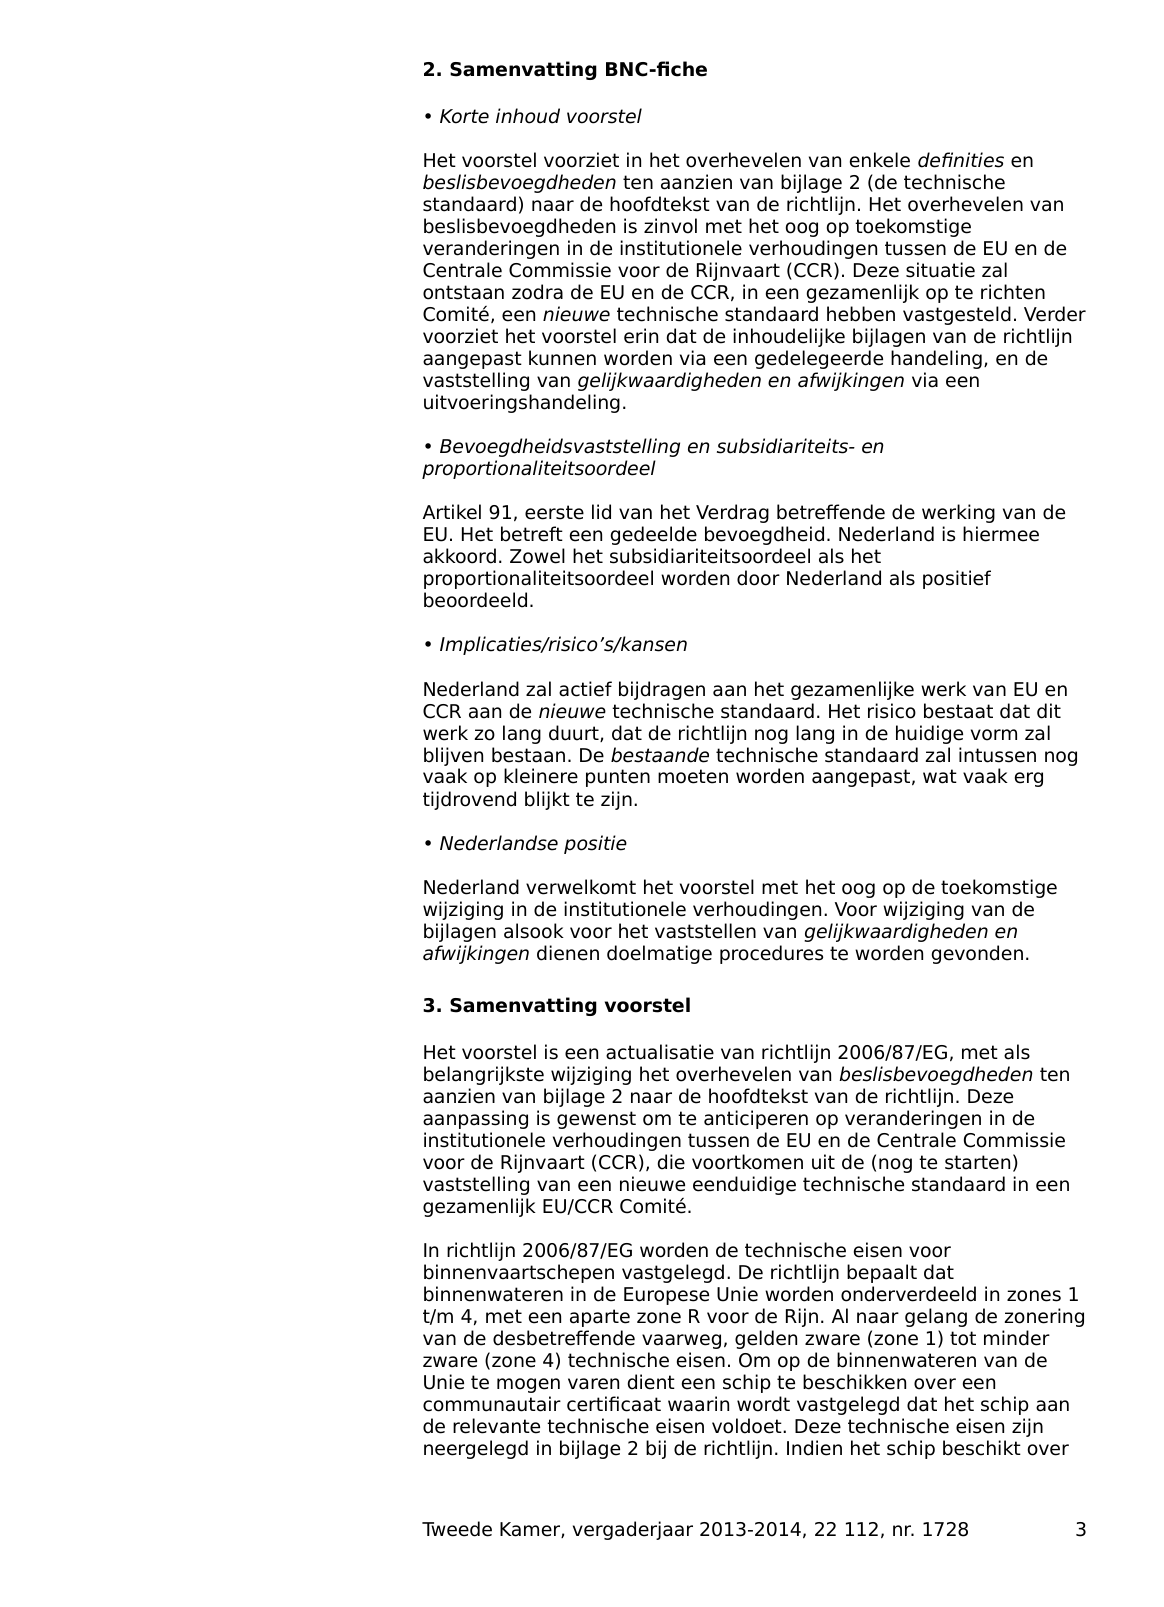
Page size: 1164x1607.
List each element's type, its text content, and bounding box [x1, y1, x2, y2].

subtitle 2. Samenvatting BNC-fiche [422, 59, 1087, 81]
subtitle • Implicaties/risico’s/kansen [422, 634, 1087, 656]
subtitle • Korte inhoud voorstel [422, 106, 1087, 128]
subtitle • Bevoegdheidsvaststelling en subsidiariteits- en proportionaliteitsoordeel [422, 436, 1087, 480]
subtitle 3. Samenvatting voorstel [422, 995, 1087, 1017]
text Nederland zal actief bijdragen aan het gezamenlijke werk van EU en CCR aan de nieuwe technische standaard. Het risico bestaat dat dit werk zo lang duurt, dat de richtlijn nog lang in de huidige vorm zal blijven bestaan. De bestaande technische standaard zal intussen nog vaak op kleinere punten moeten worden aangepast, wat vaak erg tijdrovend blijkt te zijn. [422, 678, 1087, 810]
text Artikel 91, eerste lid van het Verdrag betreffende de werking van de EU. Het betreft een gedeelde bevoegdheid. Nederland is hiermee akkoord. Zowel het subsidiariteitsoordeel als het proportionaliteitsoordeel worden door Nederland als positief beoordeeld. [422, 502, 1087, 612]
text Het voorstel is een actualisatie van richtlijn 2006/87/EG, met als belangrijkste wijziging het overhevelen van beslisbevoegdheden ten aanzien van bijlage 2 naar de hoofdtekst van de richtlijn. Deze aanpassing is gewenst om te anticiperen op veranderingen in de institutionele verhoudingen tussen de EU en de Centrale Commissie voor de Rijnvaart (CCR), die voortkomen uit de (nog te starten) vaststelling van een nieuwe eenduidige technische standaard in een gezamenlijk EU/CCR Comité. [422, 1042, 1087, 1217]
text Het voorstel voorziet in het overhevelen van enkele definities en beslisbevoegdheden ten aanzien van bijlage 2 (de technische standaard) naar de hoofdtekst van de richtlijn. Het overhevelen van beslisbevoegdheden is zinvol met het oog op toekomstige veranderingen in de institutionele verhoudingen tussen de EU en de Centrale Commissie voor de Rijnvaart (CCR). Deze situatie zal ontstaan zodra de EU en de CCR, in een gezamenlijk op te richten Comité, een nieuwe technische standaard hebben vastgesteld. Verder voorziet het voorstel erin dat de inhoudelijke bijlagen van de richtlijn aangepast kunnen worden via een gedelegeerde handeling, en de vaststelling van gelijkwaardigheden en afwijkingen via een uitvoeringshandeling. [422, 150, 1087, 414]
text In richtlijn 2006/87/EG worden de technische eisen voor binnenvaartschepen vastgelegd. De richtlijn bepaalt dat binnenwateren in de Europese Unie worden onderverdeeld in zones 1 t/m 4, met een aparte zone R voor de Rijn. Al naar gelang de zonering van de desbetreffende vaarweg, gelden zware (zone 1) tot minder zware (zone 4) technische eisen. Om op de binnenwateren van de Unie te mogen varen dient een schip te beschikken over een communautair certificaat waarin wordt vastgelegd dat het schip aan de relevante technische eisen voldoet. Deze technische eisen zijn neergelegd in bijlage 2 bij de richtlijn. Indien het schip beschikt over [422, 1240, 1087, 1459]
subtitle • Nederlandse positie [422, 833, 1087, 854]
text Nederland verwelkomt het voorstel met het oog op de toekomstige wijziging in de institutionele verhoudingen. Voor wijziging van de bijlagen alsook voor het vaststellen van gelijkwaardigheden en afwijkingen dienen doelmatige procedures te worden gevonden. [422, 877, 1087, 965]
